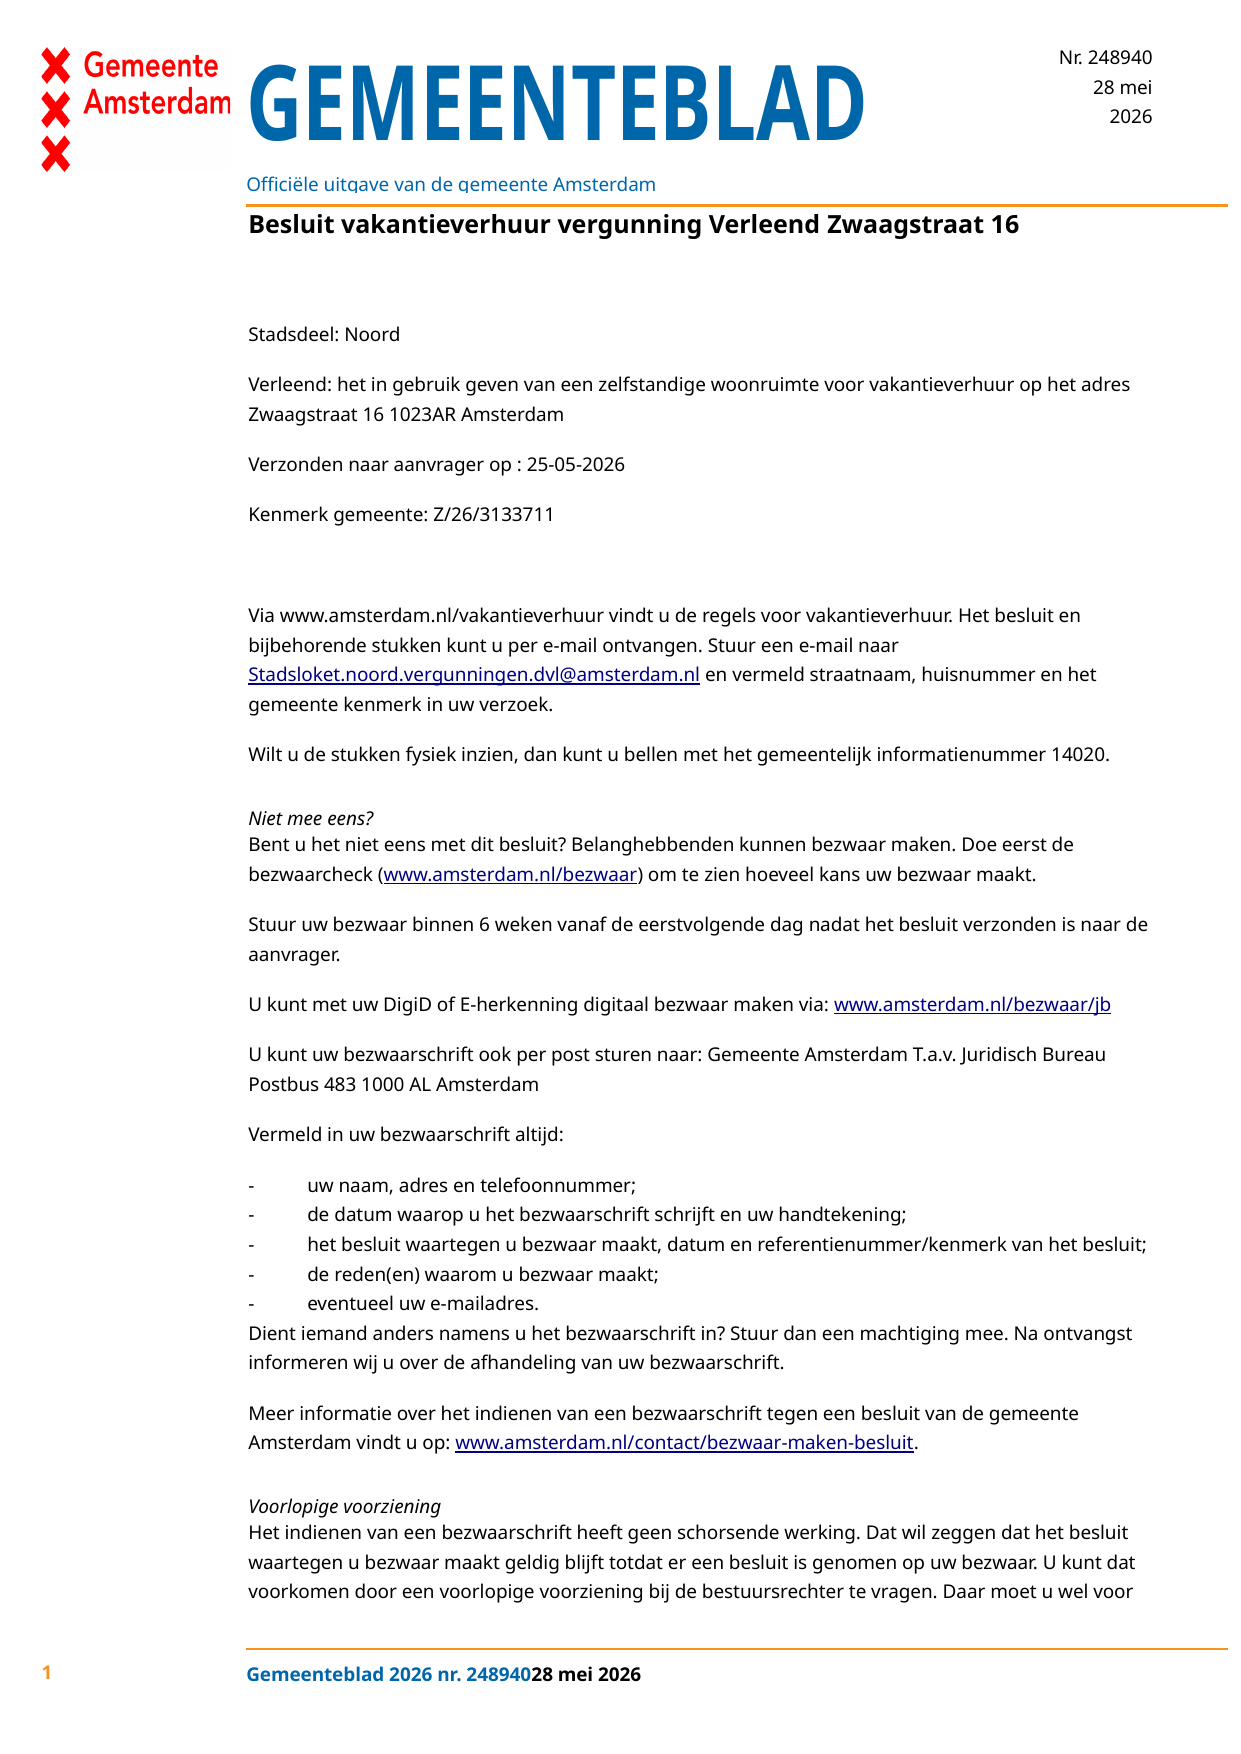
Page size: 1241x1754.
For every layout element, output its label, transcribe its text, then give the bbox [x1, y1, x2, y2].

list eventueel uw e-mailadres. [248, 1290, 1152, 1316]
text Via www.amsterdam.nl/vakantieverhuur vindt u de regels voor vakantieverhuur. Het besluit en bijbehorende stukken kunt u per e-mail ontvangen. Stuur een e-mail naar Stadsloket.noord.vergunningen.dvl@amsterdam.nl en vermeld straatnaam, huisnummer en het gemeente kenmerk in uw verzoek. [248, 602, 1152, 717]
list het besluit waartegen u bezwaar maakt, datum en referentienummer/kenmerk van het besluit; [248, 1231, 1152, 1257]
text Bent u het niet eens met dit besluit? Belanghebbenden kunnen bezwaar maken. Doe eerst de bezwaarcheck (www.amsterdam.nl/bezwaar) om te zien hoeveel kans uw bezwaar maakt. [248, 831, 1152, 887]
text Stadsdeel: Noord [248, 321, 1152, 346]
text Voorlopige voorziening [248, 1493, 1152, 1519]
list de datum waarop u het bezwaarschrift schrijft en uw handtekening; [248, 1202, 1152, 1227]
text Verzonden naar aanvrager op : 25-05-2026 [248, 451, 1152, 477]
list uw naam, adres en telefoonnummer; [248, 1172, 1152, 1198]
text U kunt met uw DigiD of E-herkenning digitaal bezwaar maken via: www.amsterdam.nl/bezwaar/jb [248, 991, 1152, 1017]
text Besluit vakantieverhuur vergunning Verleend Zwaagstraat 16 [248, 207, 1152, 241]
text Meer informatie over het indienen van een bezwaarschrift tegen een besluit van de gemeente Amsterdam vindt u op: www.amsterdam.nl/contact/bezwaar-maken-besluit. [248, 1400, 1152, 1455]
picture [41, 47, 231, 172]
text Wilt u de stukken fysiek inzien, dan kunt u bellen met het gemeentelijk informatienummer 14020. [248, 742, 1152, 767]
list de reden(en) waarom u bezwaar maakt; [248, 1261, 1152, 1287]
text Dient iemand anders namens u het bezwaarschrift in? Stuur dan een machtiging mee. Na ontvangst informeren wij u over de afhandeling van uw bezwaarschrift. [248, 1320, 1152, 1375]
text Niet mee eens? [248, 806, 1152, 831]
text Stuur uw bezwaar binnen 6 weken vanaf de eerstvolgende dag nadat het besluit verzonden is naar de aanvrager. [248, 911, 1152, 967]
text Verleend: het in gebruik geven van een zelfstandige woonruimte voor vakantieverhuur op het adres Zwaagstraat 16 1023AR Amsterdam [248, 371, 1152, 426]
text Het indienen van een bezwaarschrift heeft geen schorsende werking. Dat wil zeggen dat het besluit waartegen u bezwaar maakt geldig blijft totdat er een besluit is genomen op uw bezwaar. U kunt dat voorkomen door een voorlopige voorziening bij de bestuursrechter te vragen. Daar moet u wel voor [248, 1519, 1152, 1604]
text Vermeld in uw bezwaarschrift altijd: [248, 1122, 1152, 1147]
text U kunt uw bezwaarschrift ook per post sturen naar: Gemeente Amsterdam T.a.v. Juridisch Bureau Postbus 483 1000 AL Amsterdam [248, 1042, 1152, 1097]
text Kenmerk gemeente: Z/26/3133711 [248, 502, 1152, 527]
